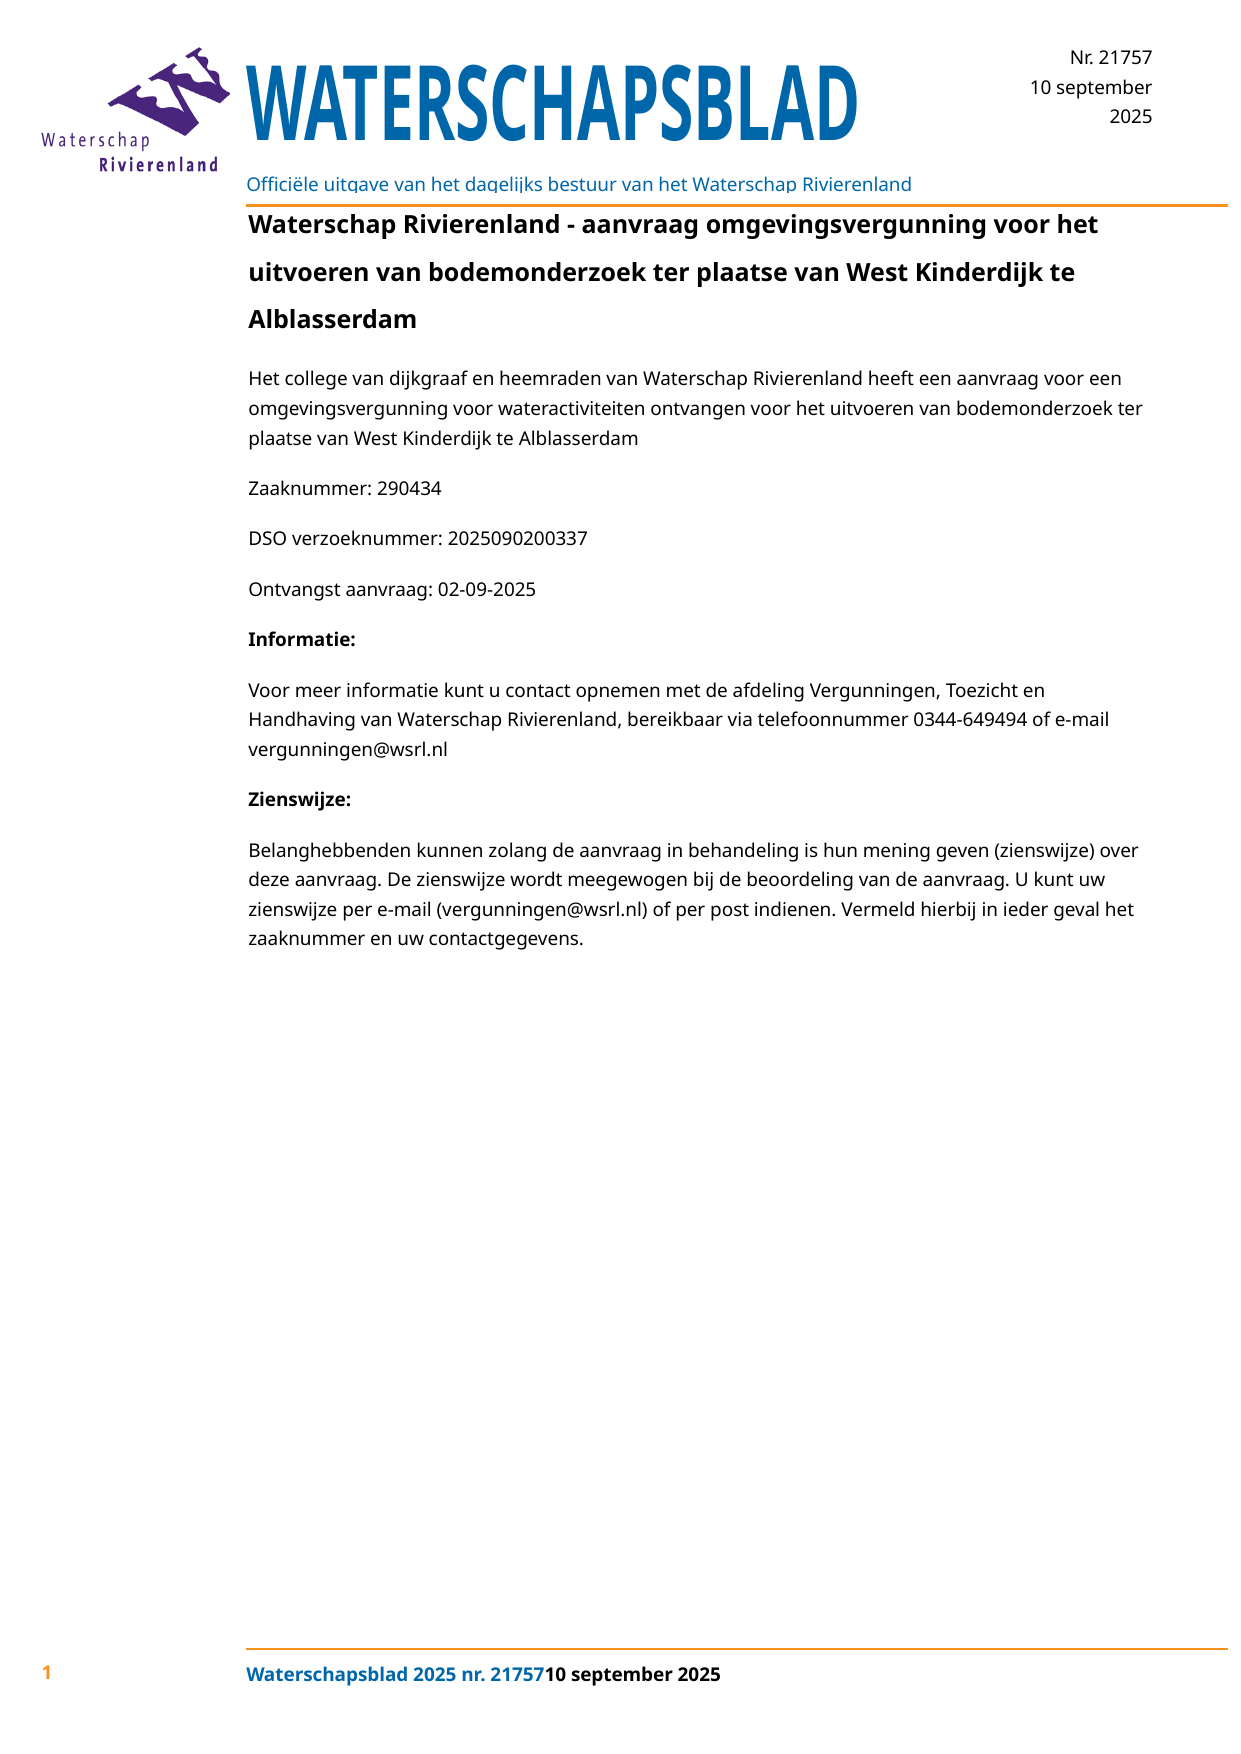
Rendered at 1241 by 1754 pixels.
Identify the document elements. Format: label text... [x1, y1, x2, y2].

text Belanghebbenden kunnen zolang de aanvraag in behandeling is hun mening geven (zienswijze) over deze aanvraag. De zienswijze wordt meegewogen bij de beoordeling van de aanvraag. U kunt uw zienswijze per e-mail (vergunningen@wsrl.nl) of per post indienen. Vermeld hierbij in ieder geval het zaaknummer en uw contactgegevens. [248, 837, 1152, 951]
picture [41, 47, 231, 172]
text Informatie: [248, 626, 1152, 652]
text Het college van dijkgraaf en heemraden van Waterschap Rivierenland heeft een aanvraag voor een omgevingsvergunning voor wateractiviteiten ontvangen voor het uitvoeren van bodemonderzoek ter plaatse van West Kinderdijk te Alblasserdam [248, 366, 1152, 450]
text Zaaknummer: 290434 [248, 475, 1152, 501]
text Voor meer informatie kunt u contact opnemen met de afdeling Vergunningen, Toezicht en Handhaving van Waterschap Rivierenland, bereikbaar via telefoonnummer 0344-649494 of e-mail vergunningen@wsrl.nl [248, 677, 1152, 762]
text Waterschap Rivierenland - aanvraag omgevingsvergunning voor het uitvoeren van bodemonderzoek ter plaatse van West Kinderdijk te Alblasserdam [248, 207, 1152, 336]
text Zienswijze: [248, 786, 1152, 812]
text DSO verzoeknummer: 2025090200337 [248, 526, 1152, 551]
text Ontvangst aanvraag: 02-09-2025 [248, 576, 1152, 602]
